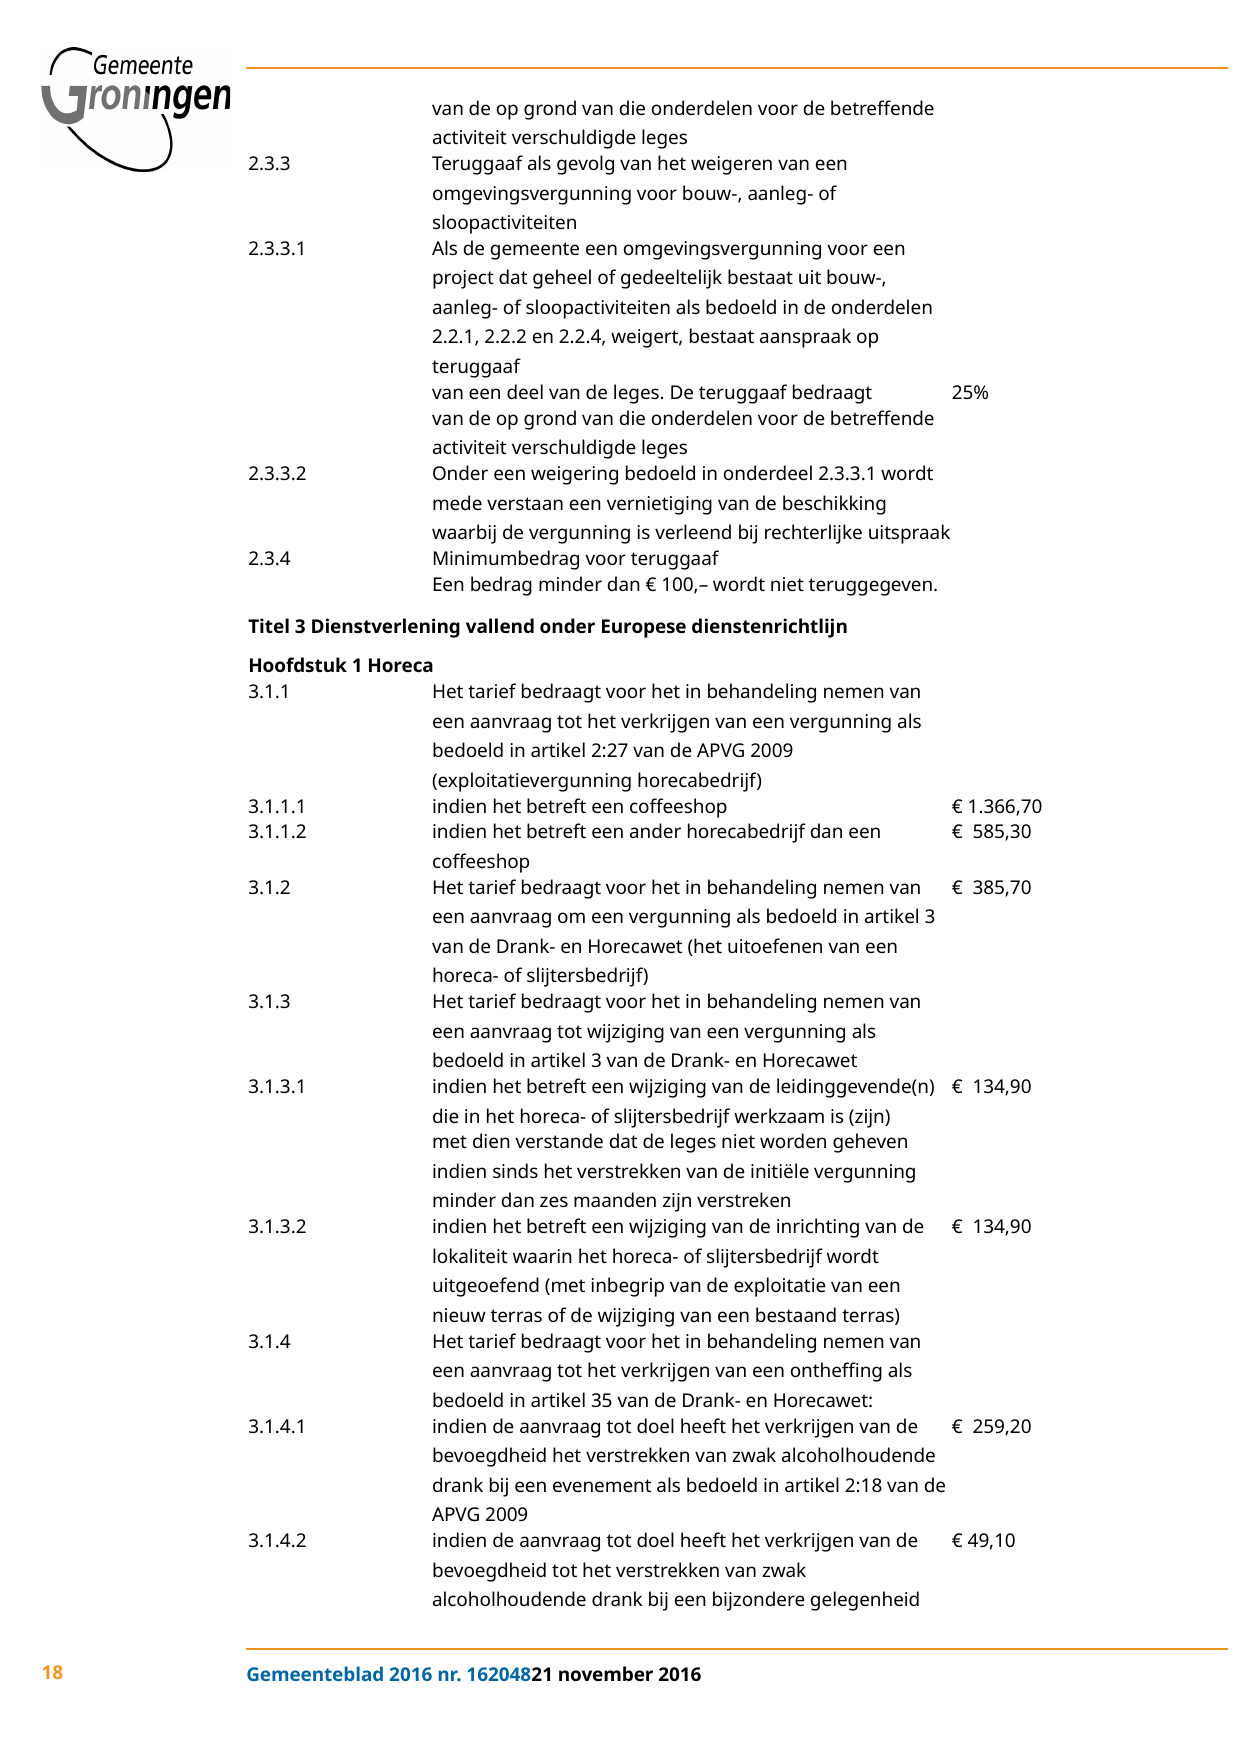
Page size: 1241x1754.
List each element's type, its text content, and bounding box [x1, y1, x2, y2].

table_cell [248, 379, 432, 405]
text Hoofdstuk 1 Horeca [248, 652, 1152, 678]
table_cell 2.3.3.2 [248, 460, 432, 545]
table_cell € 385,70 [952, 874, 1152, 988]
table_cell 3.1.3.1 [248, 1073, 432, 1128]
table_cell [952, 988, 1152, 1073]
table_cell € 49,10 [952, 1527, 1152, 1612]
table_header [952, 678, 1152, 793]
table_cell [952, 405, 1152, 460]
table_cell [952, 95, 1152, 150]
table_cell [248, 95, 432, 150]
table_cell indien het betreft een ander horecabedrijf dan een coffeeshop [432, 819, 952, 874]
table_cell 2.3.3.1 [248, 235, 432, 379]
table_cell [248, 405, 432, 460]
table_cell [952, 1328, 1152, 1413]
table_cell 3.1.3.2 [248, 1214, 432, 1328]
table_cell 3.1.4.2 [248, 1527, 432, 1612]
table_cell Minimumbedrag voor teruggaaf [432, 545, 952, 571]
table_cell Onder een weigering bedoeld in onderdeel 2.3.3.1 wordt mede verstaan een vernietiging van de beschikking waarbij de vergunning is verleend bij rechterlijke uitspraak [432, 460, 952, 545]
table_cell Het tarief bedraagt voor het in behandeling nemen van een aanvraag tot het verkrijgen van een ontheffing als bedoeld in artikel 35 van de Drank- en Horecawet: [432, 1328, 952, 1413]
table_cell 2.3.4 [248, 545, 432, 571]
table_header Het tarief bedraagt voor het in behandeling nemen van een aanvraag tot het verkrijgen van een vergunning als bedoeld in artikel 2:27 van de APVG 2009 (exploitatievergunning horecabedrijf) [432, 678, 952, 793]
table_cell 3.1.2 [248, 874, 432, 988]
table_cell indien het betreft een wijziging van de leidinggevende(n) die in het horeca- of slijtersbedrijf werkzaam is (zijn) [432, 1073, 952, 1128]
table_cell indien het betreft een wijziging van de inrichting van de lokaliteit waarin het horeca- of slijtersbedrijf wordt uitgeoefend (met inbegrip van de exploitatie van een nieuw terras of de wijziging van een bestaand terras) [432, 1214, 952, 1328]
table_cell Het tarief bedraagt voor het in behandeling nemen van een aanvraag tot wijziging van een vergunning als bedoeld in artikel 3 van de Drank- en Horecawet [432, 988, 952, 1073]
table_cell Als de gemeente een omgevingsvergunning voor een project dat geheel of gedeeltelijk bestaat uit bouw-, aanleg- of sloopactiviteiten als bedoeld in de onderdelen 2.2.1, 2.2.2 en 2.2.4, weigert, bestaat aanspraak op teruggaaf [432, 235, 952, 379]
table_cell 3.1.4.1 [248, 1413, 432, 1527]
table_cell [952, 460, 1152, 545]
table_cell 3.1.4 [248, 1328, 432, 1413]
table_cell [952, 235, 1152, 379]
table_cell [952, 150, 1152, 235]
table_cell 25% [952, 379, 1152, 405]
table_cell van de op grond van die onderdelen voor de betreffende activiteit verschuldigde leges [432, 405, 952, 460]
table_cell Het tarief bedraagt voor het in behandeling nemen van een aanvraag om een vergunning als bedoeld in artikel 3 van de Drank- en Horecawet (het uitoefenen van een horeca- of slijtersbedrijf) [432, 874, 952, 988]
table_cell 2.3.3 [248, 150, 432, 235]
table_cell € 134,90 [952, 1073, 1152, 1128]
table_cell [952, 571, 1152, 596]
table_cell € 1.366,70 [952, 793, 1152, 818]
table_cell [952, 1129, 1152, 1213]
table_cell [248, 571, 432, 596]
table_cell van een deel van de leges. De teruggaaf bedraagt [432, 379, 952, 405]
text Titel 3 Dienstverlening vallend onder Europese dienstenrichtlijn [248, 613, 1152, 639]
table_cell 3.1.1.2 [248, 819, 432, 874]
table_cell met dien verstande dat de leges niet worden geheven indien sinds het verstrekken van de initiële vergunning minder dan zes maanden zijn verstreken [432, 1129, 952, 1213]
table_cell € 134,90 [952, 1214, 1152, 1328]
table_cell van de op grond van die onderdelen voor de betreffende activiteit verschuldigde leges [432, 95, 952, 150]
table_cell indien het betreft een coffeeshop [432, 793, 952, 818]
table_cell € 585,30 [952, 819, 1152, 874]
table_cell € 259,20 [952, 1413, 1152, 1527]
table_cell [248, 1129, 432, 1213]
table_cell indien de aanvraag tot doel heeft het verkrijgen van de bevoegdheid het verstrekken van zwak alcoholhoudende drank bij een evenement als bedoeld in artikel 2:18 van de APVG 2009 [432, 1413, 952, 1527]
table_cell [952, 545, 1152, 571]
table_cell 3.1.3 [248, 988, 432, 1073]
table_cell 3.1.1.1 [248, 793, 432, 818]
table_cell indien de aanvraag tot doel heeft het verkrijgen van de bevoegdheid tot het verstrekken van zwak alcoholhoudende drank bij een bijzondere gelegenheid [432, 1527, 952, 1612]
table_cell Een bedrag minder dan € 100,– wordt niet teruggegeven. [432, 571, 952, 596]
picture [41, 47, 231, 172]
table_cell Teruggaaf als gevolg van het weigeren van een omgevingsvergunning voor bouw-, aanleg- of sloopactiviteiten [432, 150, 952, 235]
table_header 3.1.1 [248, 678, 432, 793]
